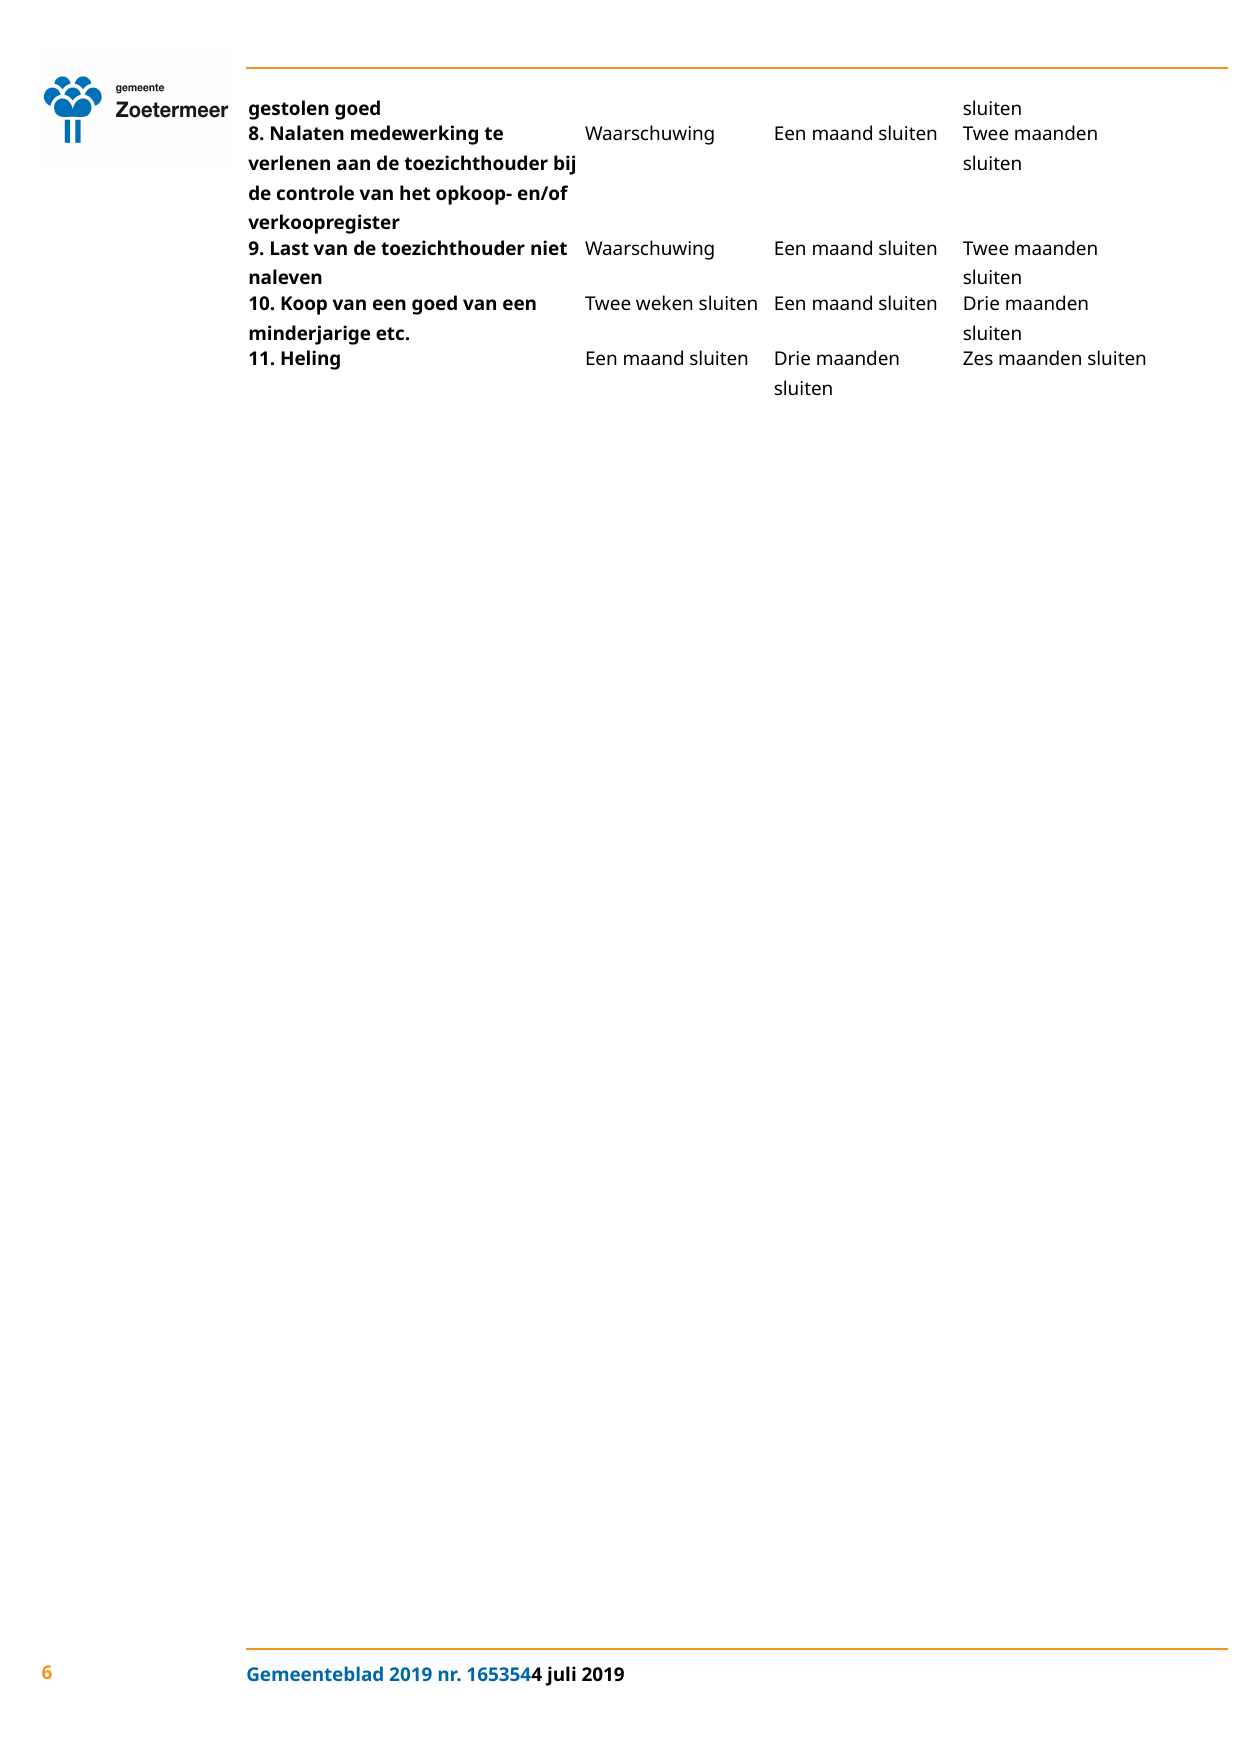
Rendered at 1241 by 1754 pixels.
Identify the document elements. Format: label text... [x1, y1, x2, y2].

table_cell Twee weken sluiten [585, 290, 774, 346]
picture [41, 47, 231, 172]
table_cell 11. Heling [248, 346, 585, 401]
table_cell 8. Nalaten medewerking te verlenen aan de toezichthouder bij de controle van het opkoop- en/of verkoopregister [248, 121, 585, 235]
table_cell Twee maanden sluiten [963, 121, 1152, 235]
table_cell [585, 95, 774, 121]
table_cell Drie maanden sluiten [774, 346, 963, 401]
table_cell Drie maanden sluiten [963, 290, 1152, 346]
table_cell Twee maanden sluiten [963, 235, 1152, 290]
table_cell Waarschuwing [585, 235, 774, 290]
table_cell 10. Koop van een goed van een minderjarige etc. [248, 290, 585, 346]
table_cell Een maand sluiten [774, 235, 963, 290]
table_cell Een maand sluiten [585, 346, 774, 401]
table_cell Zes maanden sluiten [963, 346, 1152, 401]
table_cell gestolen goed [248, 95, 585, 121]
table_cell 9. Last van de toezichthouder niet naleven [248, 235, 585, 290]
table_cell [774, 95, 963, 121]
table_cell sluiten [963, 95, 1152, 121]
table_cell Waarschuwing [585, 121, 774, 235]
table_cell Een maand sluiten [774, 121, 963, 235]
table_cell Een maand sluiten [774, 290, 963, 346]
